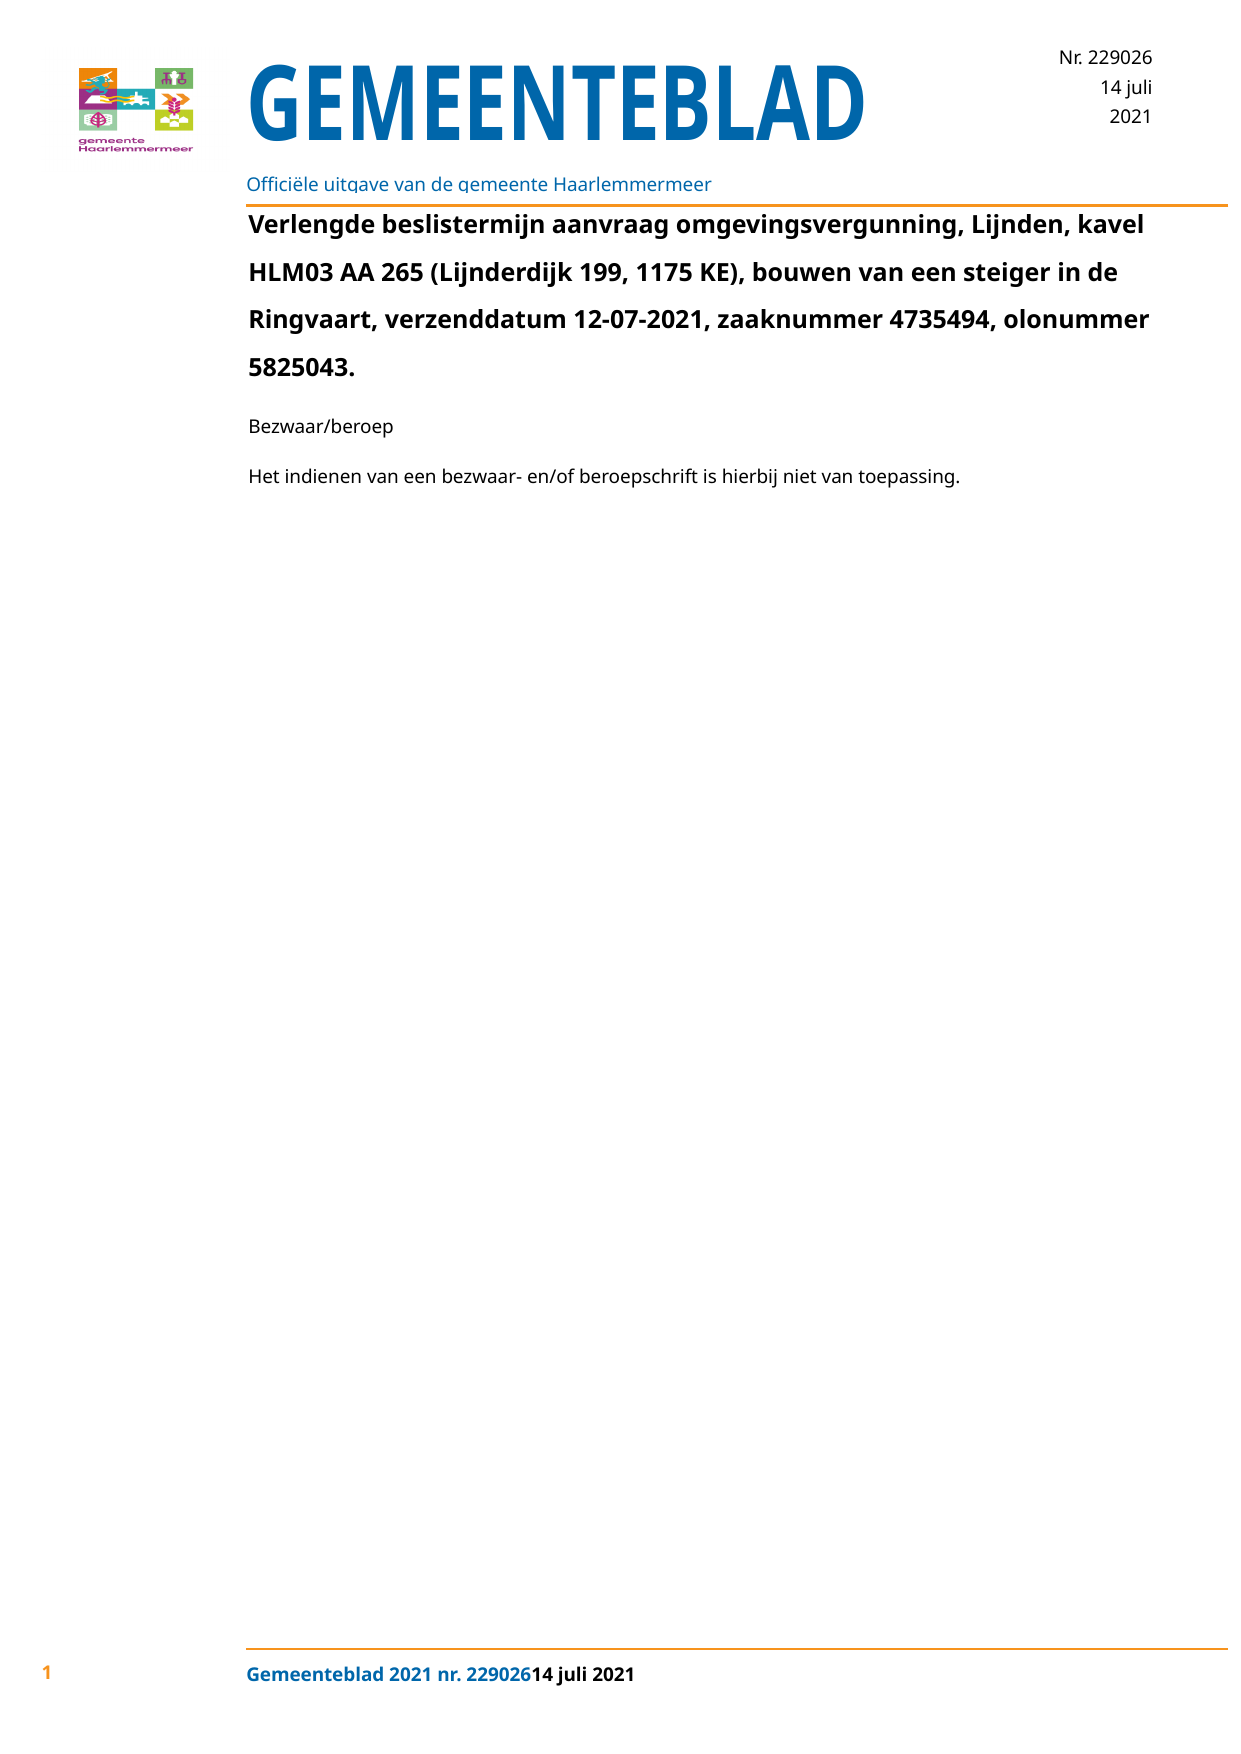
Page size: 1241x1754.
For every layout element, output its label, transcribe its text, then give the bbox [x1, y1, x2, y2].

text Verlengde beslistermijn aanvraag omgevingsvergunning, Lijnden, kavel HLM03 AA 265 (Lijnderdijk 199, 1175 KE), bouwen van een steiger in de Ringvaart, verzenddatum 12-07-2021, zaaknummer 4735494, olonummer 5825043. [248, 207, 1152, 384]
text Het indienen van een bezwaar- en/of beroepschrift is hierbij niet van toepassing. [248, 463, 1152, 489]
picture [41, 47, 231, 172]
text Bezwaar/beroep [248, 413, 1152, 439]
